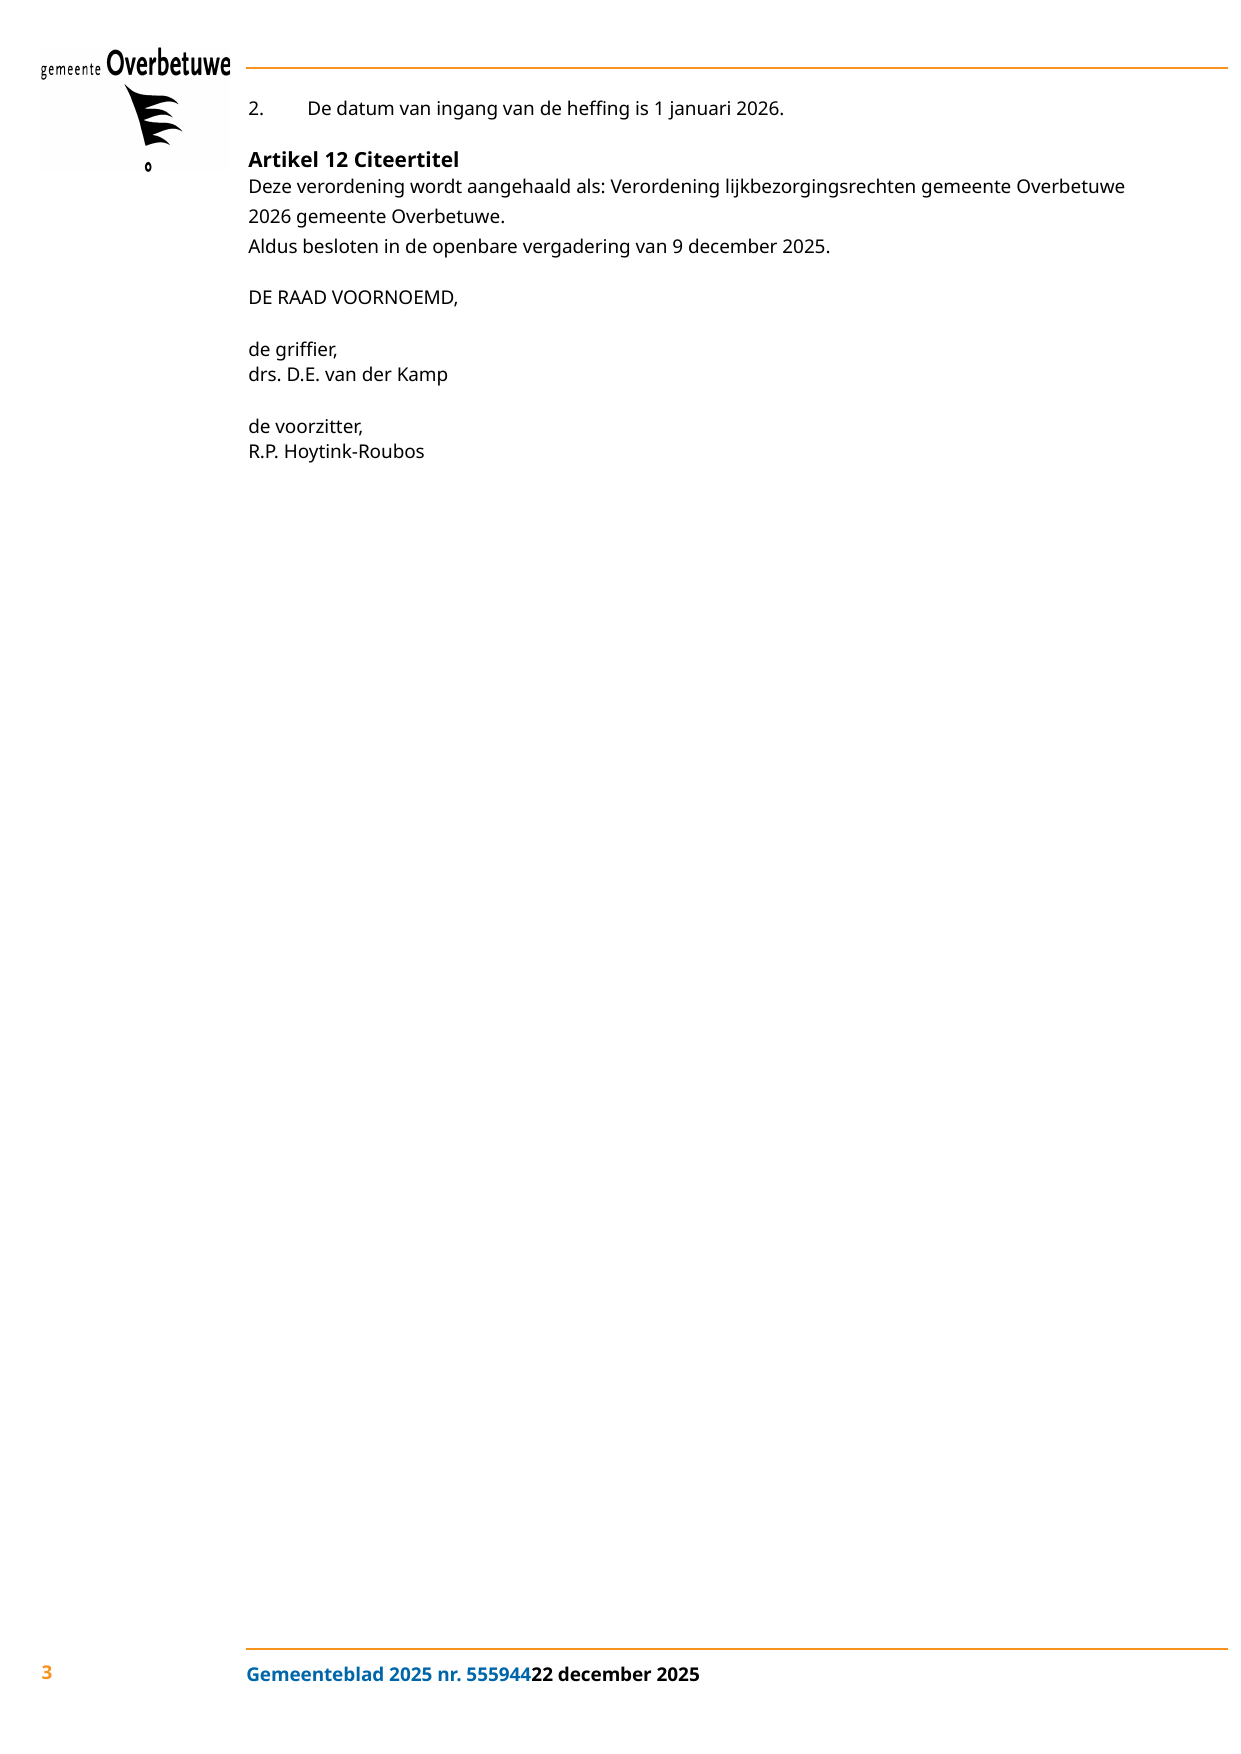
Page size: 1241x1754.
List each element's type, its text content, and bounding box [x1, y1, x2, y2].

text Deze verordening wordt aangehaald als: Verordening lijkbezorgingsrechten gemeente Overbetuwe 2026 gemeente Overbetuwe. [248, 174, 1152, 229]
text Artikel 12 Citeertitel [248, 145, 1152, 174]
text DE RAAD VOORNOEMD, [248, 284, 1152, 310]
picture [41, 47, 231, 172]
text Aldus besloten in de openbare vergadering van 9 december 2025. [248, 233, 1152, 258]
text R.P. Hoytink-Roubos [248, 439, 1152, 464]
list De datum van ingang van de heffing is 1 januari 2026. [248, 95, 1152, 121]
text de griffier, [248, 336, 1152, 361]
text drs. D.E. van der Kamp [248, 361, 1152, 387]
text de voorzitter, [248, 413, 1152, 439]
